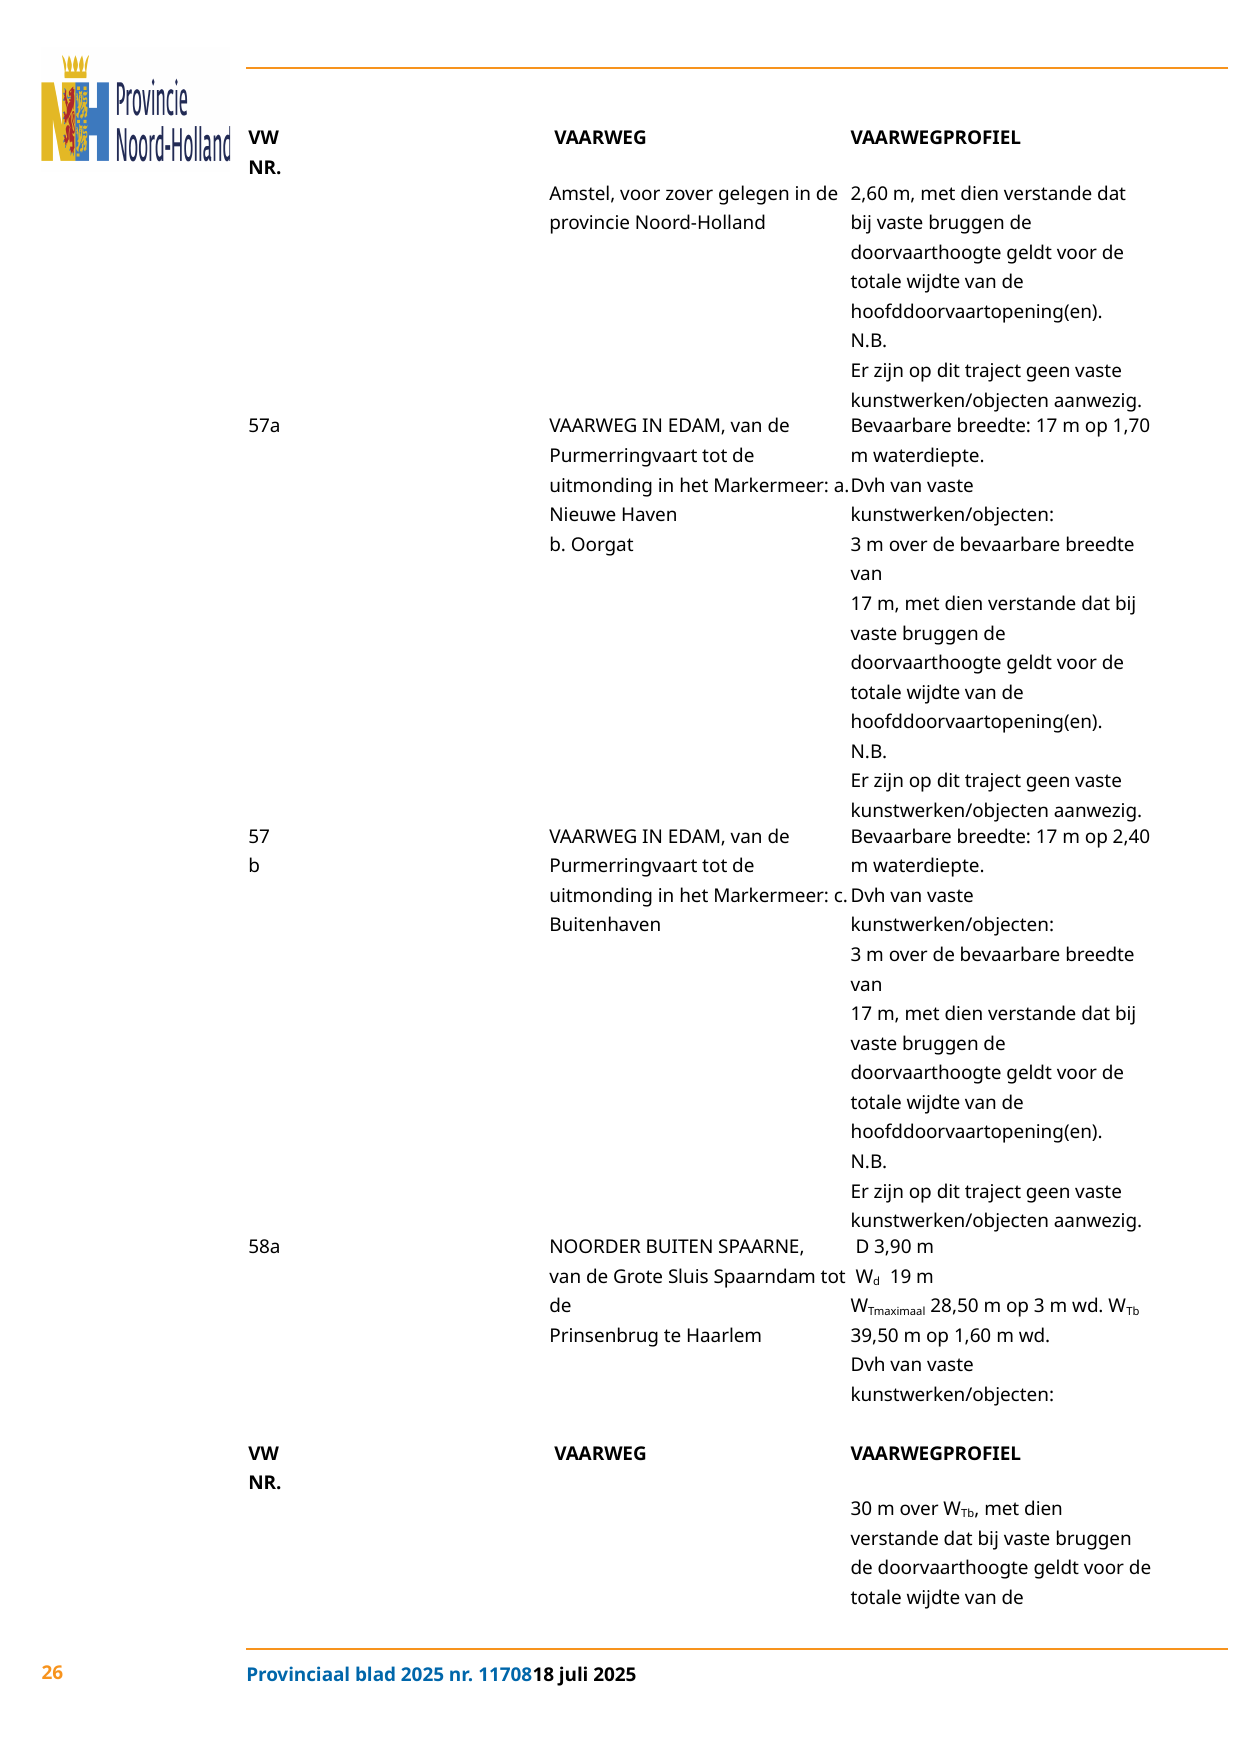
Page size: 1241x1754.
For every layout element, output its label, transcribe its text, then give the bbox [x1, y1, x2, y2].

table_cell 57 b [248, 823, 549, 1233]
table_cell 58a [248, 1233, 549, 1407]
table_cell VAARWEG IN EDAM, van de Purmerringvaart tot de uitmonding in het Markermeer: a. Nieuwe Haven b. Oorgat [549, 413, 850, 823]
table_cell 2,60 m, met dien verstande dat bij vaste bruggen de doorvaarthoogte geldt voor de totale wijdte van de hoofddoorvaartopening(en). N.B. Er zijn op dit traject geen vaste kunstwerken/objecten aanwezig. [850, 180, 1152, 413]
table_cell [549, 1495, 850, 1609]
table_cell Amstel, voor zover gelegen in de provincie Noord-Holland [549, 180, 850, 413]
table_header VAARWEGPROFIEL [850, 1440, 1152, 1495]
table_cell 57a [248, 413, 549, 823]
table_cell NOORDER BUITEN SPAARNE, van de Grote Sluis Spaarndam tot de Prinsenbrug te Haarlem [549, 1233, 850, 1407]
table_cell [248, 1495, 549, 1609]
table_cell [248, 180, 549, 413]
table_cell VAARWEG IN EDAM, van de Purmerringvaart tot de uitmonding in het Markermeer: c. Buitenhaven [549, 823, 850, 1233]
table_cell Bevaarbare breedte: 17 m op 1,70 m waterdiepte. Dvh van vaste kunstwerken/objecten: 3 m over de bevaarbare breedte van 17 m, met dien verstande dat bij vaste bruggen de doorvaarthoogte geldt voor de totale wijdte van de hoofddoorvaartopening(en). N.B. Er zijn op dit traject geen vaste kunstwerken/objecten aanwezig. [850, 413, 1152, 823]
table_cell Bevaarbare breedte: 17 m op 2,40 m waterdiepte. Dvh van vaste kunstwerken/objecten: 3 m over de bevaarbare breedte van 17 m, met dien verstande dat bij vaste bruggen de doorvaarthoogte geldt voor de totale wijdte van de hoofddoorvaartopening(en). N.B. Er zijn op dit traject geen vaste kunstwerken/objecten aanwezig. [850, 823, 1152, 1233]
table_header VAARWEG [549, 125, 850, 180]
table_cell D 3,90 m Wd 19 m WTmaximaal 28,50 m op 3 m wd. WTb 39,50 m op 1,60 m wd. Dvh van vaste kunstwerken/objecten: [850, 1233, 1152, 1407]
table_cell 30 m over WTb, met dien verstande dat bij vaste bruggen de doorvaarthoogte geldt voor de totale wijdte van de [850, 1495, 1152, 1609]
table_header VAARWEGPROFIEL [850, 125, 1152, 180]
table_header VW NR. [248, 1440, 549, 1495]
table_header VW NR. [248, 125, 549, 180]
table_header VAARWEG [549, 1440, 850, 1495]
picture [41, 47, 231, 172]
